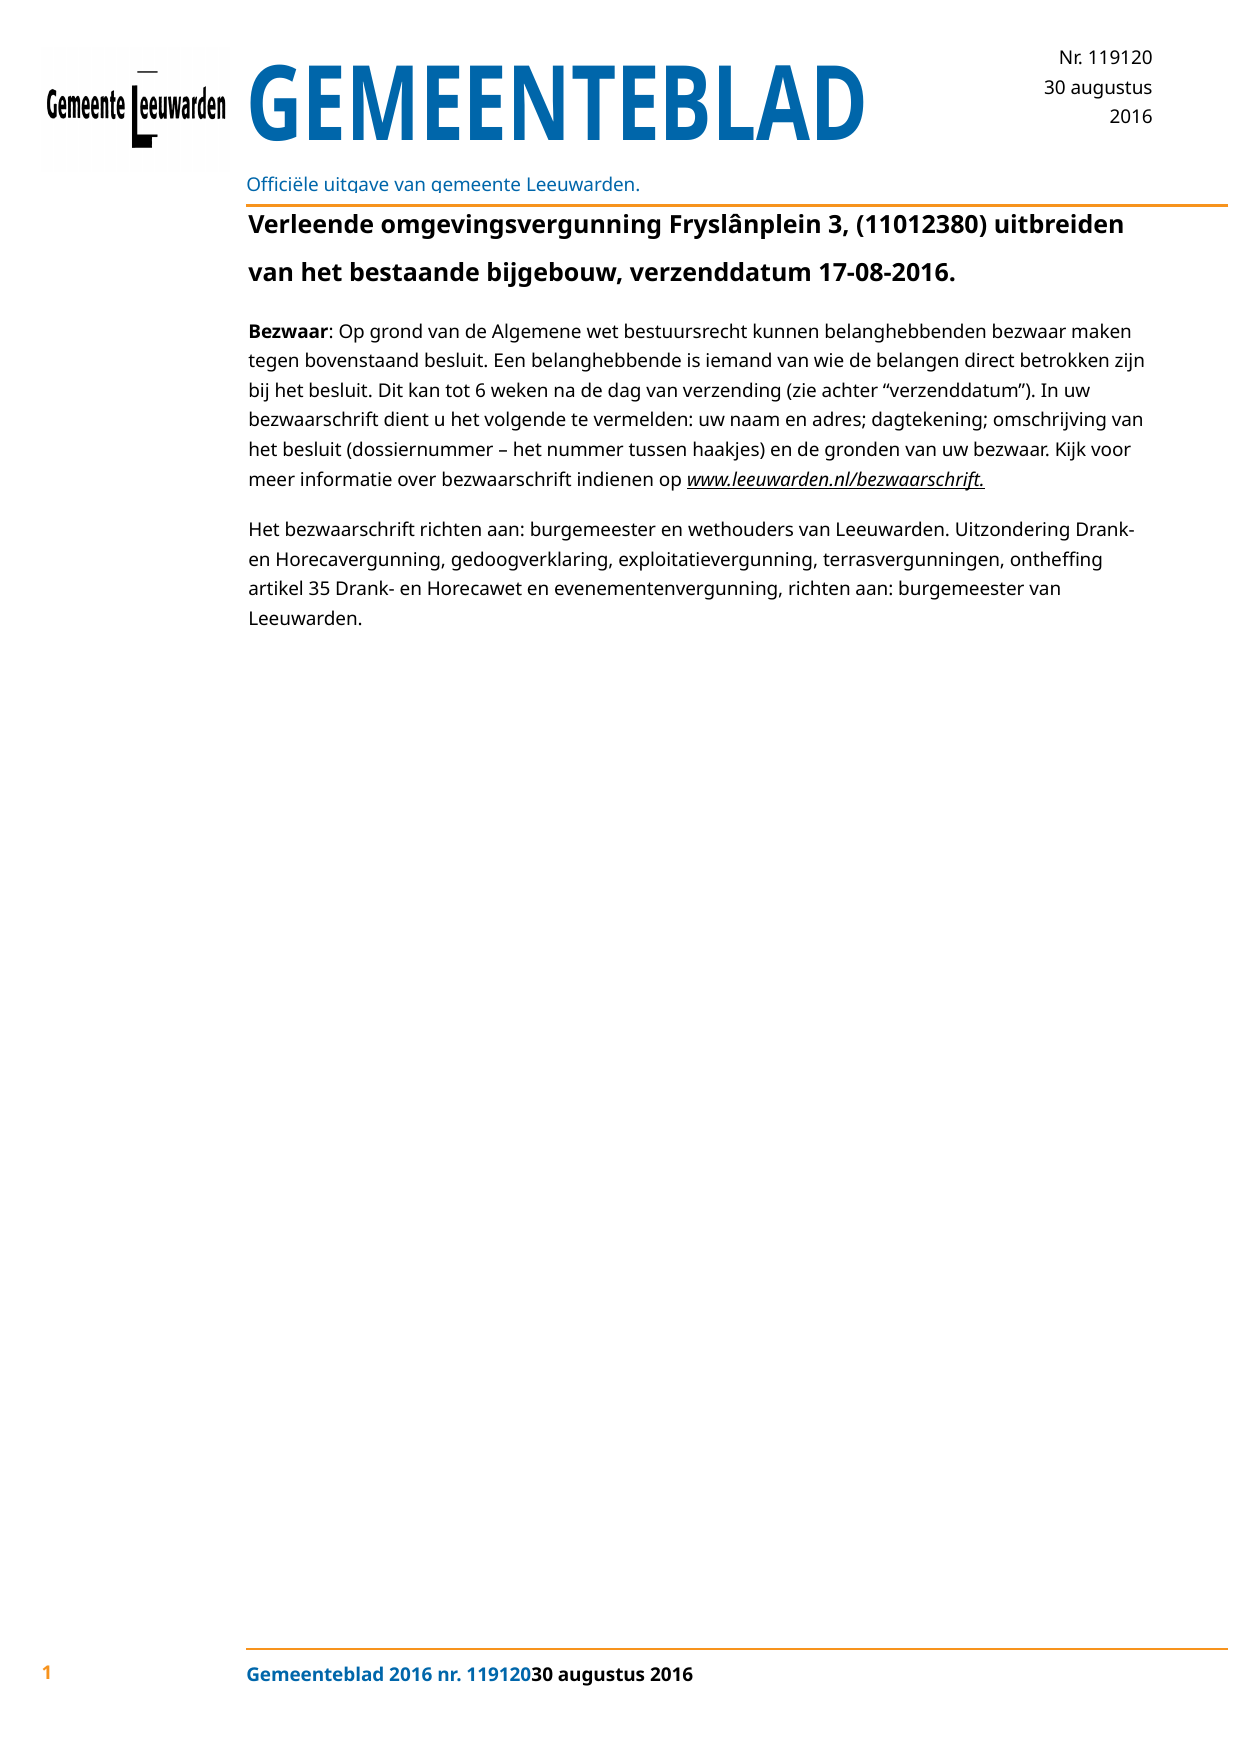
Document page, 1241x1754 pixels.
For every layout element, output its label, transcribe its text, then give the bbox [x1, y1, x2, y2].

text Het bezwaarschrift richten aan: burgemeester en wethouders van Leeuwarden. Uitzondering Drank- en Horecavergunning, gedoogverklaring, exploitatievergunning, terrasvergunningen, ontheffing artikel 35 Drank- en Horecawet en evenementenvergunning, richten aan: burgemeester van Leeuwarden. [248, 516, 1152, 631]
picture [41, 47, 231, 172]
text Verleende omgevingsvergunning Fryslânplein 3, (11012380) uitbreiden van het bestaande bijgebouw, verzenddatum 17-08-2016. [248, 207, 1152, 288]
text Bezwaar: Op grond van de Algemene wet bestuursrecht kunnen belanghebbenden bezwaar maken tegen bovenstaand besluit. Een belanghebbende is iemand van wie de belangen direct betrokken zijn bij het besluit. Dit kan tot 6 weken na de dag van verzending (zie achter “verzenddatum”). In uw bezwaarschrift dient u het volgende te vermelden: uw naam en adres; dagtekening; omschrijving van het besluit (dossiernummer – het nummer tussen haakjes) en de gronden van uw bezwaar. Kijk voor meer informatie over bezwaarschrift indienen op www.leeuwarden.nl/bezwaarschrift. [248, 318, 1152, 492]
